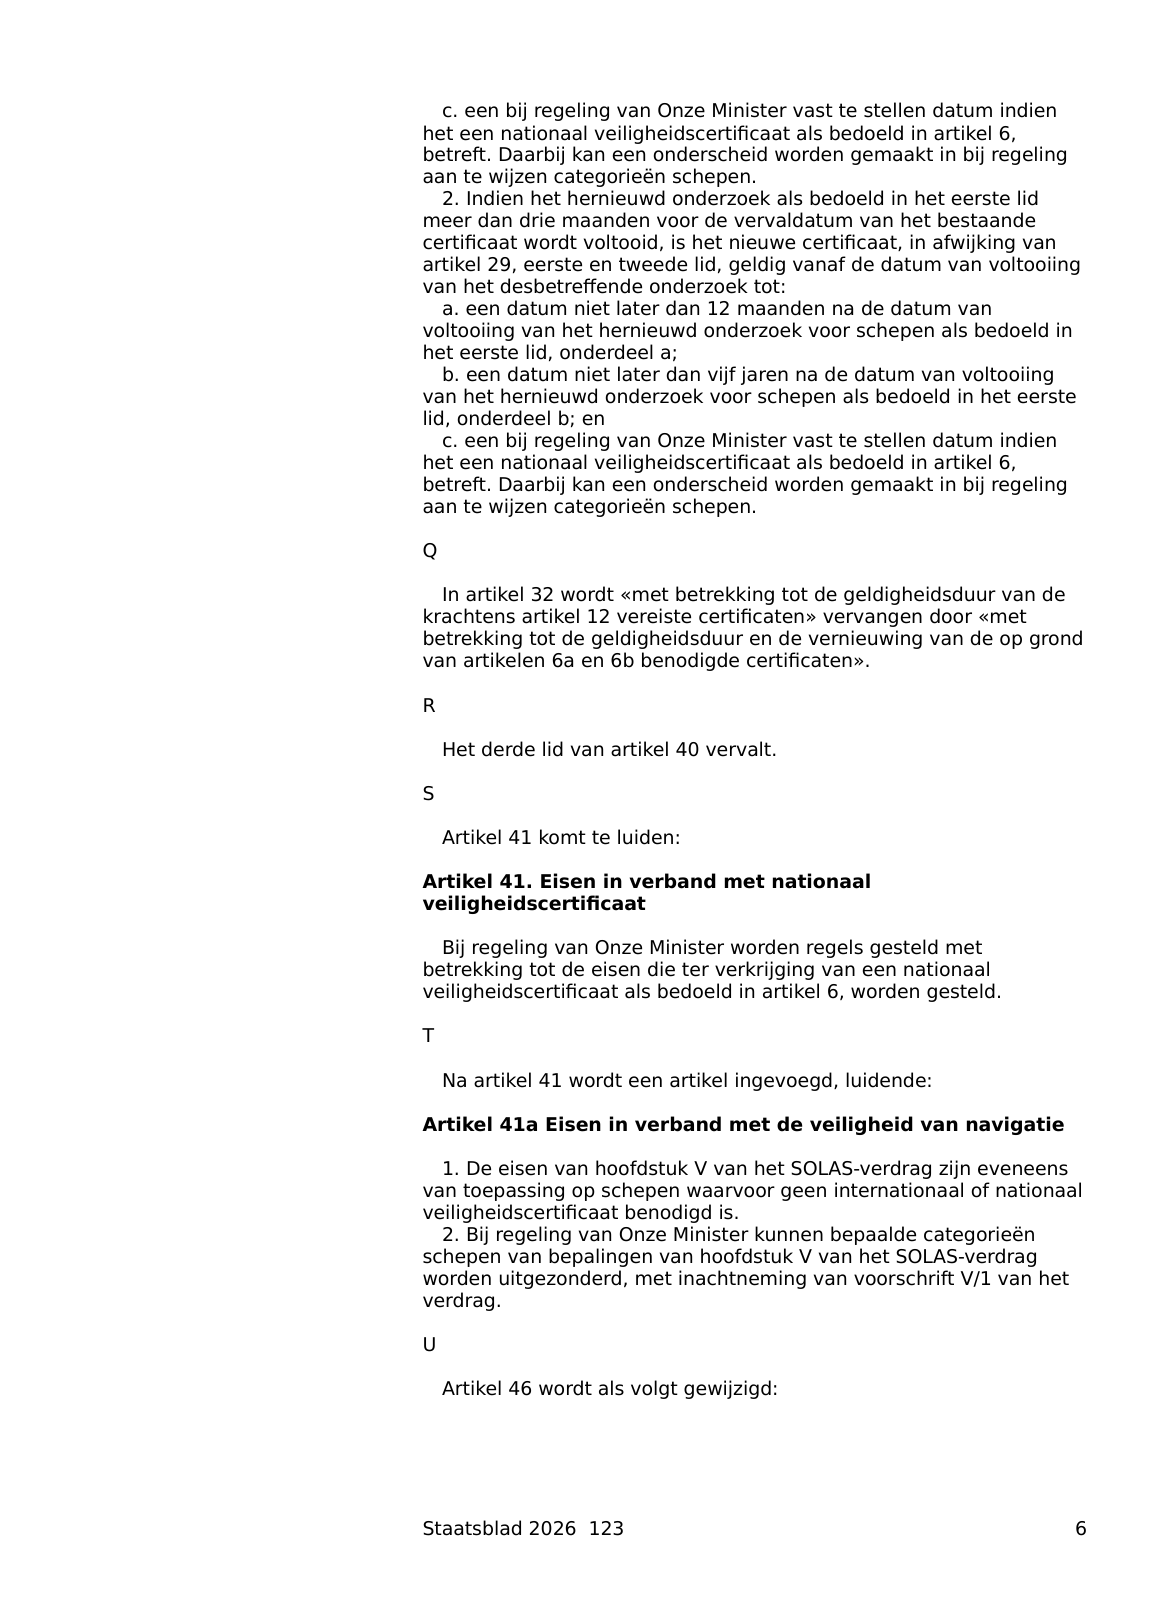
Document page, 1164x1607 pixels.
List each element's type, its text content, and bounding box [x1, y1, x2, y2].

text c. een bij regeling van Onze Minister vast te stellen datum indien het een nationaal veiligheidscertificaat als bedoeld in artikel 6, betreft. Daarbij kan een onderscheid worden gemaakt in bij regeling aan te wijzen categorieën schepen. [422, 430, 1087, 518]
subtitle Artikel 41a Eisen in verband met de veiligheid van navigatie [422, 1114, 1087, 1136]
text Q [422, 540, 1087, 562]
text In artikel 32 wordt «met betrekking tot de geldigheidsduur van de krachtens artikel 12 vereiste certificaten» vervangen door «met betrekking tot de geldigheidsduur en de vernieuwing van de op grond van artikelen 6a en 6b benodigde certificaten». [422, 584, 1087, 672]
text 1. De eisen van hoofdstuk V van het SOLAS-verdrag zijn eveneens van toepassing op schepen waarvoor geen internationaal of nationaal veiligheidscertificaat benodigd is. [422, 1158, 1087, 1224]
text a. een datum niet later dan 12 maanden na de datum van voltooiing van het hernieuwd onderzoek voor schepen als bedoeld in het eerste lid, onderdeel a; [422, 298, 1087, 364]
text 2. Bij regeling van Onze Minister kunnen bepaalde categorieën schepen van bepalingen van hoofdstuk V van het SOLAS-verdrag worden uitgezonderd, met inachtneming van voorschrift V/1 van het verdrag. [422, 1224, 1087, 1312]
text Bij regeling van Onze Minister worden regels gesteld met betrekking tot de eisen die ter verkrijging van een nationaal veiligheidscertificaat als bedoeld in artikel 6, worden gesteld. [422, 937, 1087, 1003]
text S [422, 783, 1087, 805]
text U [422, 1334, 1087, 1356]
text b. een datum niet later dan vijf jaren na de datum van voltooiing van het hernieuwd onderzoek voor schepen als bedoeld in het eerste lid, onderdeel b; en [422, 364, 1087, 430]
text Na artikel 41 wordt een artikel ingevoegd, luidende: [422, 1069, 1087, 1092]
text T [422, 1025, 1087, 1047]
text Artikel 41 komt te luiden: [422, 827, 1087, 849]
subtitle Artikel 41. Eisen in verband met nationaal veiligheidscertificaat [422, 871, 1087, 915]
text Het derde lid van artikel 40 vervalt. [422, 739, 1087, 761]
text c. een bij regeling van Onze Minister vast te stellen datum indien het een nationaal veiligheidscertificaat als bedoeld in artikel 6, betreft. Daarbij kan een onderscheid worden gemaakt in bij regeling aan te wijzen categorieën schepen. [422, 100, 1087, 188]
text R [422, 694, 1087, 716]
text 2. Indien het hernieuwd onderzoek als bedoeld in het eerste lid meer dan drie maanden voor de vervaldatum van het bestaande certificaat wordt voltooid, is het nieuwe certificaat, in afwijking van artikel 29, eerste en tweede lid, geldig vanaf de datum van voltooiing van het desbetreffende onderzoek tot: [422, 188, 1087, 298]
text Artikel 46 wordt als volgt gewijzigd: [422, 1378, 1087, 1400]
